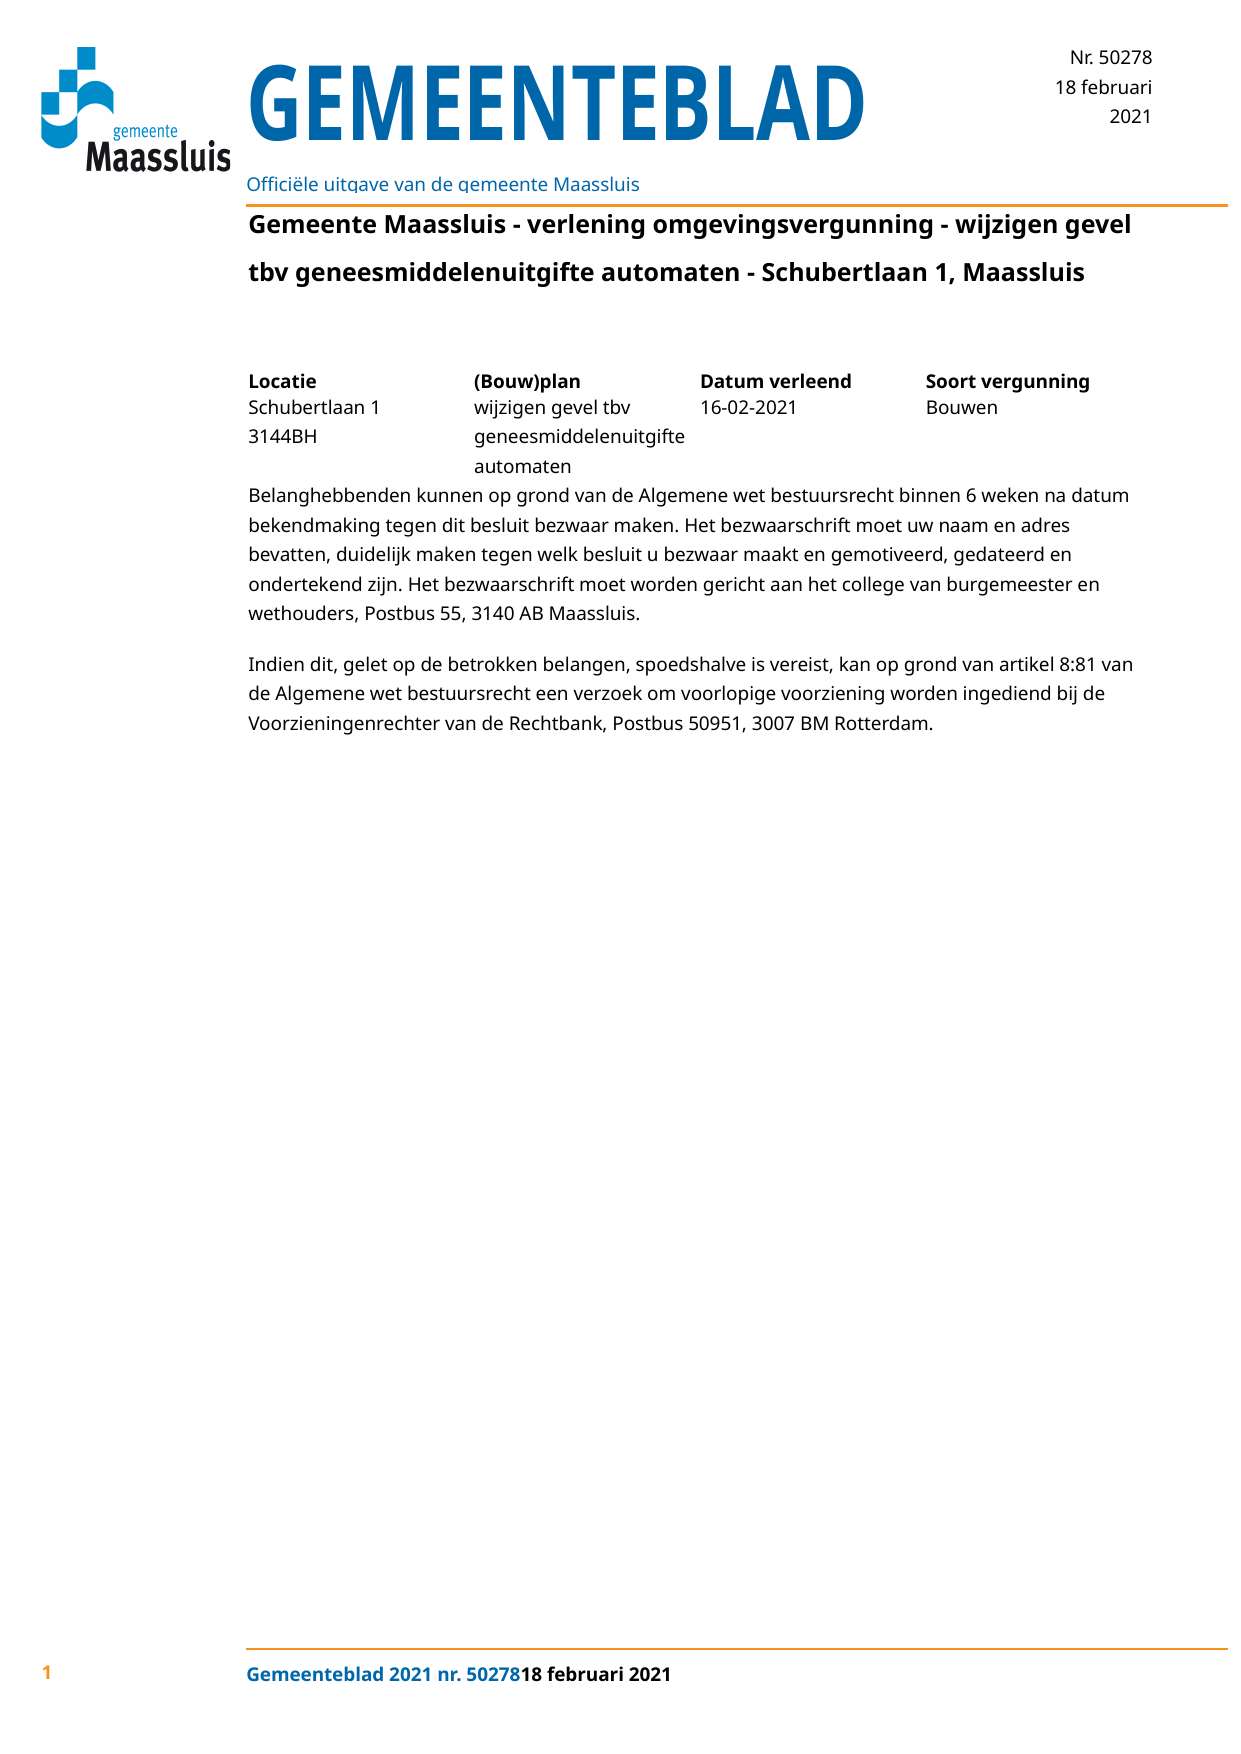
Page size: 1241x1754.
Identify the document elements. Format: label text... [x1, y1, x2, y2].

picture [41, 47, 77, 92]
table_header Locatie [248, 369, 474, 394]
table_cell Schubertlaan 1 3144BH [248, 394, 474, 479]
text Gemeente Maassluis - verlening omgevingsvergunning - wijzigen gevel tbv geneesmiddelenuitgifte automaten - Schubertlaan 1, Maassluis [248, 207, 1152, 288]
table_cell wijzigen gevel tbv geneesmiddelenuitgifte automaten [474, 394, 700, 479]
table_header Datum verleend [700, 369, 926, 394]
table_cell Bouwen [926, 394, 1152, 479]
picture [41, 47, 231, 172]
text Belanghebbenden kunnen op grond van de Algemene wet bestuursrecht binnen 6 weken na datum bekendmaking tegen dit besluit bezwaar maken. Het bezwaarschrift moet uw naam en adres bevatten, duidelijk maken tegen welk besluit u bezwaar maakt en gemotiveerd, gedateerd en ondertekend zijn. Het bezwaarschrift moet worden gericht aan het college van burgemeester en wethouders, Postbus 55, 3140 AB Maassluis. [248, 482, 1152, 626]
table_cell 16-02-2021 [700, 394, 926, 479]
table_header Soort vergunning [926, 369, 1152, 394]
text Indien dit, gelet op de betrokken belangen, spoedshalve is vereist, kan op grond van artikel 8:81 van de Algemene wet bestuursrecht een verzoek om voorlopige voorziening worden ingediend bij de Voorzieningenrechter van de Rechtbank, Postbus 50951, 3007 BM Rotterdam. [248, 651, 1152, 736]
table_header (Bouw)plan [474, 369, 700, 394]
